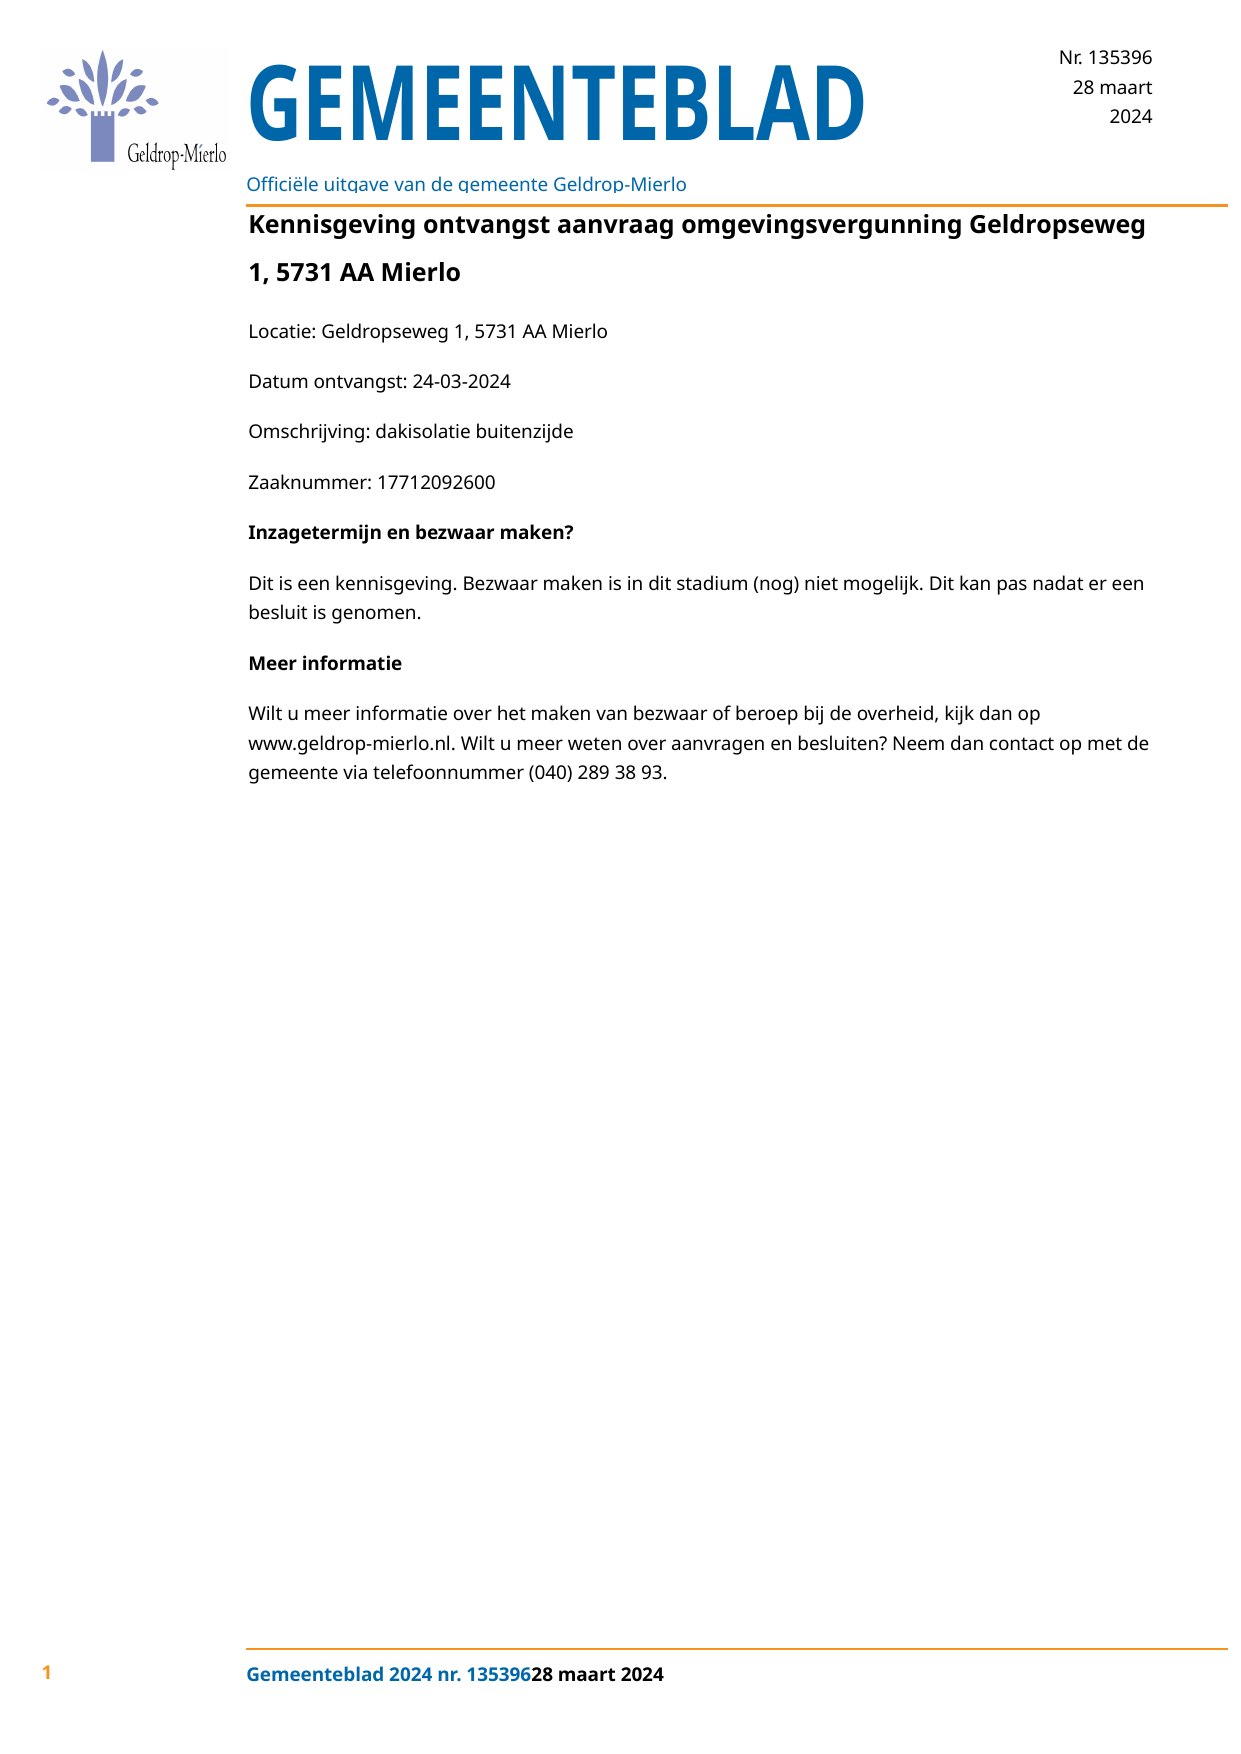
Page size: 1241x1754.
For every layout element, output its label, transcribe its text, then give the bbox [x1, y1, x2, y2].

text Wilt u meer informatie over het maken van bezwaar of beroep bij de overheid, kijk dan op www.geldrop-mierlo.nl. Wilt u meer weten over aanvragen en besluiten? Neem dan contact op met de gemeente via telefoonnummer (040) 289 38 93. [248, 700, 1152, 785]
text Omschrijving: dakisolatie buitenzijde [248, 419, 1152, 444]
text Dit is een kennisgeving. Bezwaar maken is in dit stadium (nog) niet mogelijk. Dit kan pas nadat er een besluit is genomen. [248, 570, 1152, 625]
text Inzagetermijn en bezwaar maken? [248, 519, 1152, 545]
text Kennisgeving ontvangst aanvraag omgevingsvergunning Geldropseweg 1, 5731 AA Mierlo [248, 207, 1152, 288]
picture [41, 47, 231, 172]
text Datum ontvangst: 24-03-2024 [248, 368, 1152, 394]
text Meer informatie [248, 650, 1152, 676]
text Locatie: Geldropseweg 1, 5731 AA Mierlo [248, 318, 1152, 344]
text Zaaknummer: 17712092600 [248, 469, 1152, 495]
